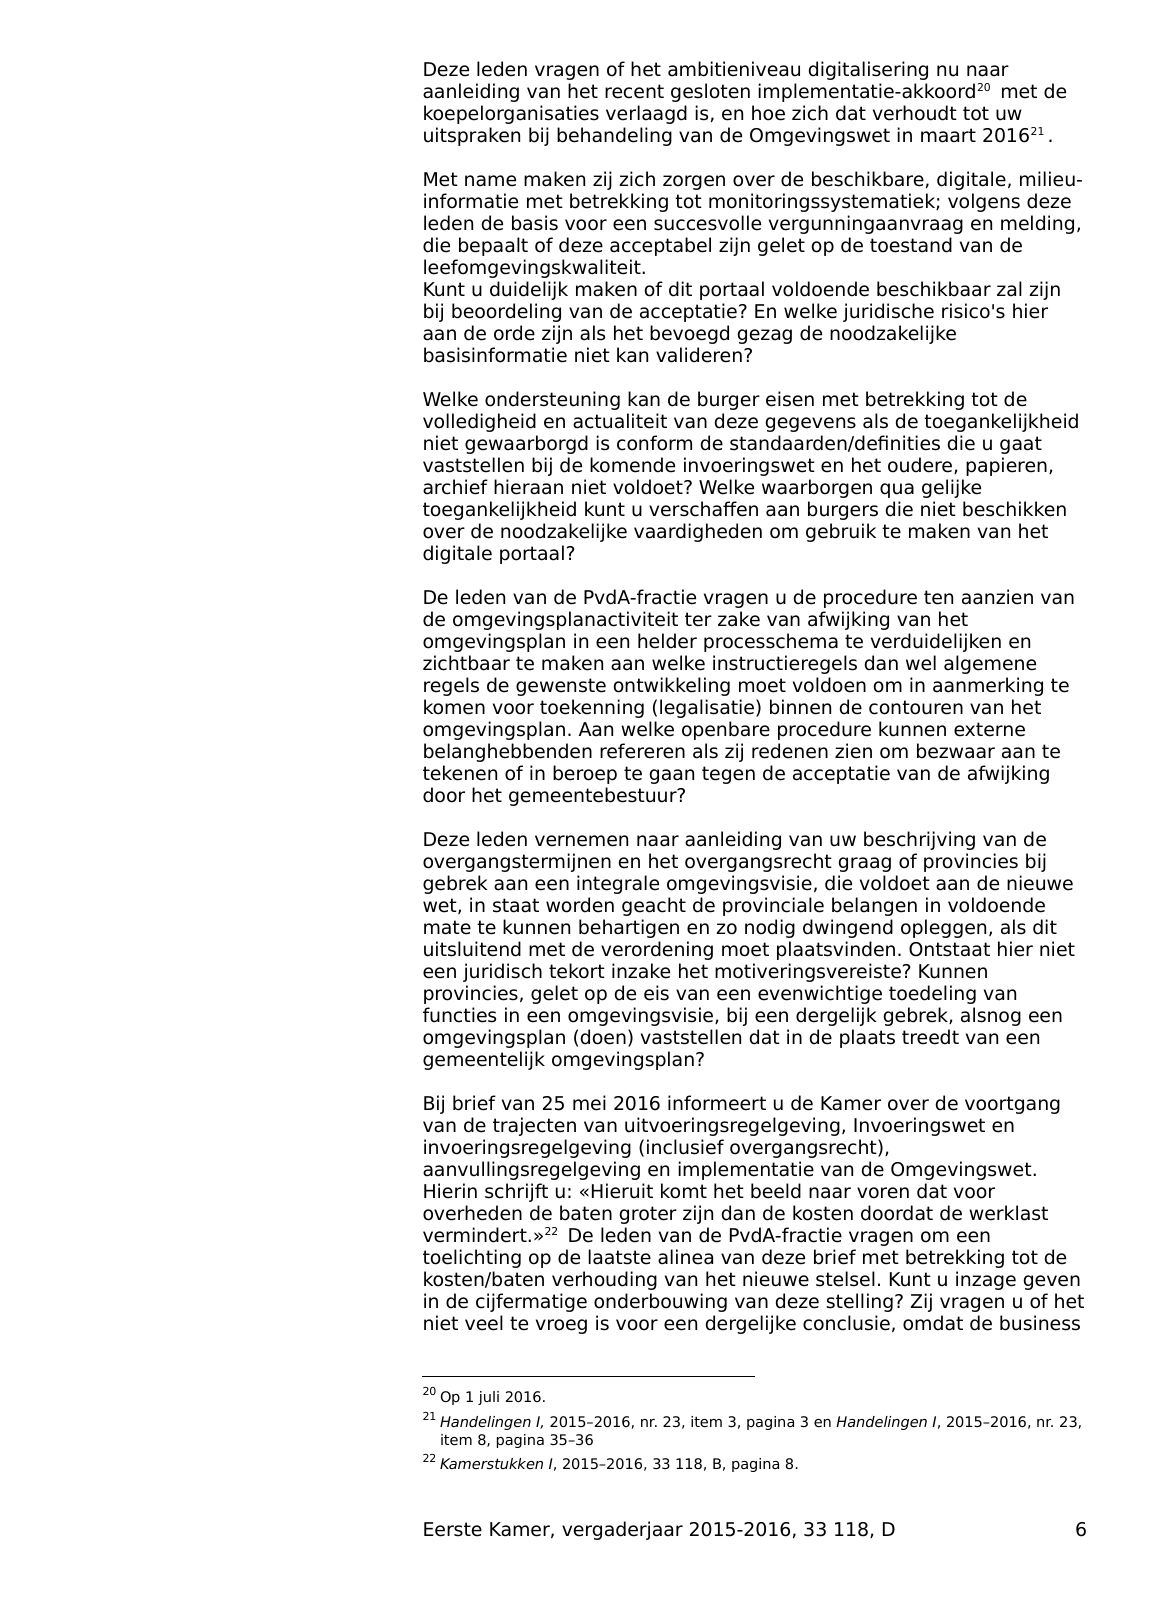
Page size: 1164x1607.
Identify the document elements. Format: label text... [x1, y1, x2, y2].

text Kunt u duidelijk maken of dit portaal voldoende beschikbaar zal zijn bij beoordeling van de acceptatie? En welke juridische risico's hier aan de orde zijn als het bevoegd gezag de noodzakelijke basisinformatie niet kan valideren? [422, 279, 1087, 367]
text Deze leden vragen of het ambitieniveau digitalisering nu naar aanleiding van het recent gesloten implementatie-akkoord met de koepelorganisaties verlaagd is, en hoe zich dat verhoudt tot uw uitspraken bij behandeling van de Omgevingswet in maart 2016. [422, 59, 1087, 147]
text Bij brief van 25 mei 2016 informeert u de Kamer over de voortgang van de trajecten van uitvoeringsregelgeving, Invoeringswet en invoeringsregelgeving (inclusief overgangsrecht), aanvullingsregelgeving en implementatie van de Omgevingswet. Hierin schrijft u: «Hieruit komt het beeld naar voren dat voor overheden de baten groter zijn dan de kosten doordat de werklast vermindert.» De leden van de PvdA-fractie vragen om een toelichting op de laatste alinea van deze brief met betrekking tot de kosten/baten verhouding van het nieuwe stelsel. Kunt u inzage geven in de cijfermatige onderbouwing van deze stelling? Zij vragen u of het niet veel te vroeg is voor een dergelijke conclusie, omdat de business [422, 1093, 1087, 1335]
text De leden van de PvdA-fractie vragen u de procedure ten aanzien van de omgevingsplanactiviteit ter zake van afwijking van het omgevingsplan in een helder processchema te verduidelijken en zichtbaar te maken aan welke instructieregels dan wel algemene regels de gewenste ontwikkeling moet voldoen om in aanmerking te komen voor toekenning (legalisatie) binnen de contouren van het omgevingsplan. Aan welke openbare procedure kunnen externe belanghebbenden refereren als zij redenen zien om bezwaar aan te tekenen of in beroep te gaan tegen de acceptatie van de afwijking door het gemeentebestuur? [422, 587, 1087, 807]
text Welke ondersteuning kan de burger eisen met betrekking tot de volledigheid en actualiteit van deze gegevens als de toegankelijkheid niet gewaarborgd is conform de standaarden/definities die u gaat vaststellen bij de komende invoeringswet en het oudere, papieren, archief hieraan niet voldoet? Welke waarborgen qua gelijke toegankelijkheid kunt u verschaffen aan burgers die niet beschikken over de noodzakelijke vaardigheden om gebruik te maken van het digitale portaal? [422, 389, 1087, 565]
text Handelingen I, 2015–2016, nr. 23, item 3, pagina 3 en Handelingen I, 2015–2016, nr. 23, item 8, pagina 35–36 [422, 1410, 1087, 1449]
text Op 1 juli 2016. [422, 1385, 1087, 1407]
text Kamerstukken I, 2015–2016, 33 118, B, pagina 8. [422, 1452, 1087, 1474]
text Met name maken zij zich zorgen over de beschikbare, digitale, milieu-informatie met betrekking tot monitoringssystematiek; volgens deze leden de basis voor een succesvolle vergunningaanvraag en melding, die bepaalt of deze acceptabel zijn gelet op de toestand van de leefomgevingskwaliteit. [422, 169, 1087, 279]
text Deze leden vernemen naar aanleiding van uw beschrijving van de overgangstermijnen en het overgangsrecht graag of provincies bij gebrek aan een integrale omgevingsvisie, die voldoet aan de nieuwe wet, in staat worden geacht de provinciale belangen in voldoende mate te kunnen behartigen en zo nodig dwingend opleggen, als dit uitsluitend met de verordening moet plaatsvinden. Ontstaat hier niet een juridisch tekort inzake het motiveringsvereiste? Kunnen provincies, gelet op de eis van een evenwichtige toedeling van functies in een omgevingsvisie, bij een dergelijk gebrek, alsnog een omgevingsplan (doen) vaststellen dat in de plaats treedt van een gemeentelijk omgevingsplan? [422, 829, 1087, 1071]
